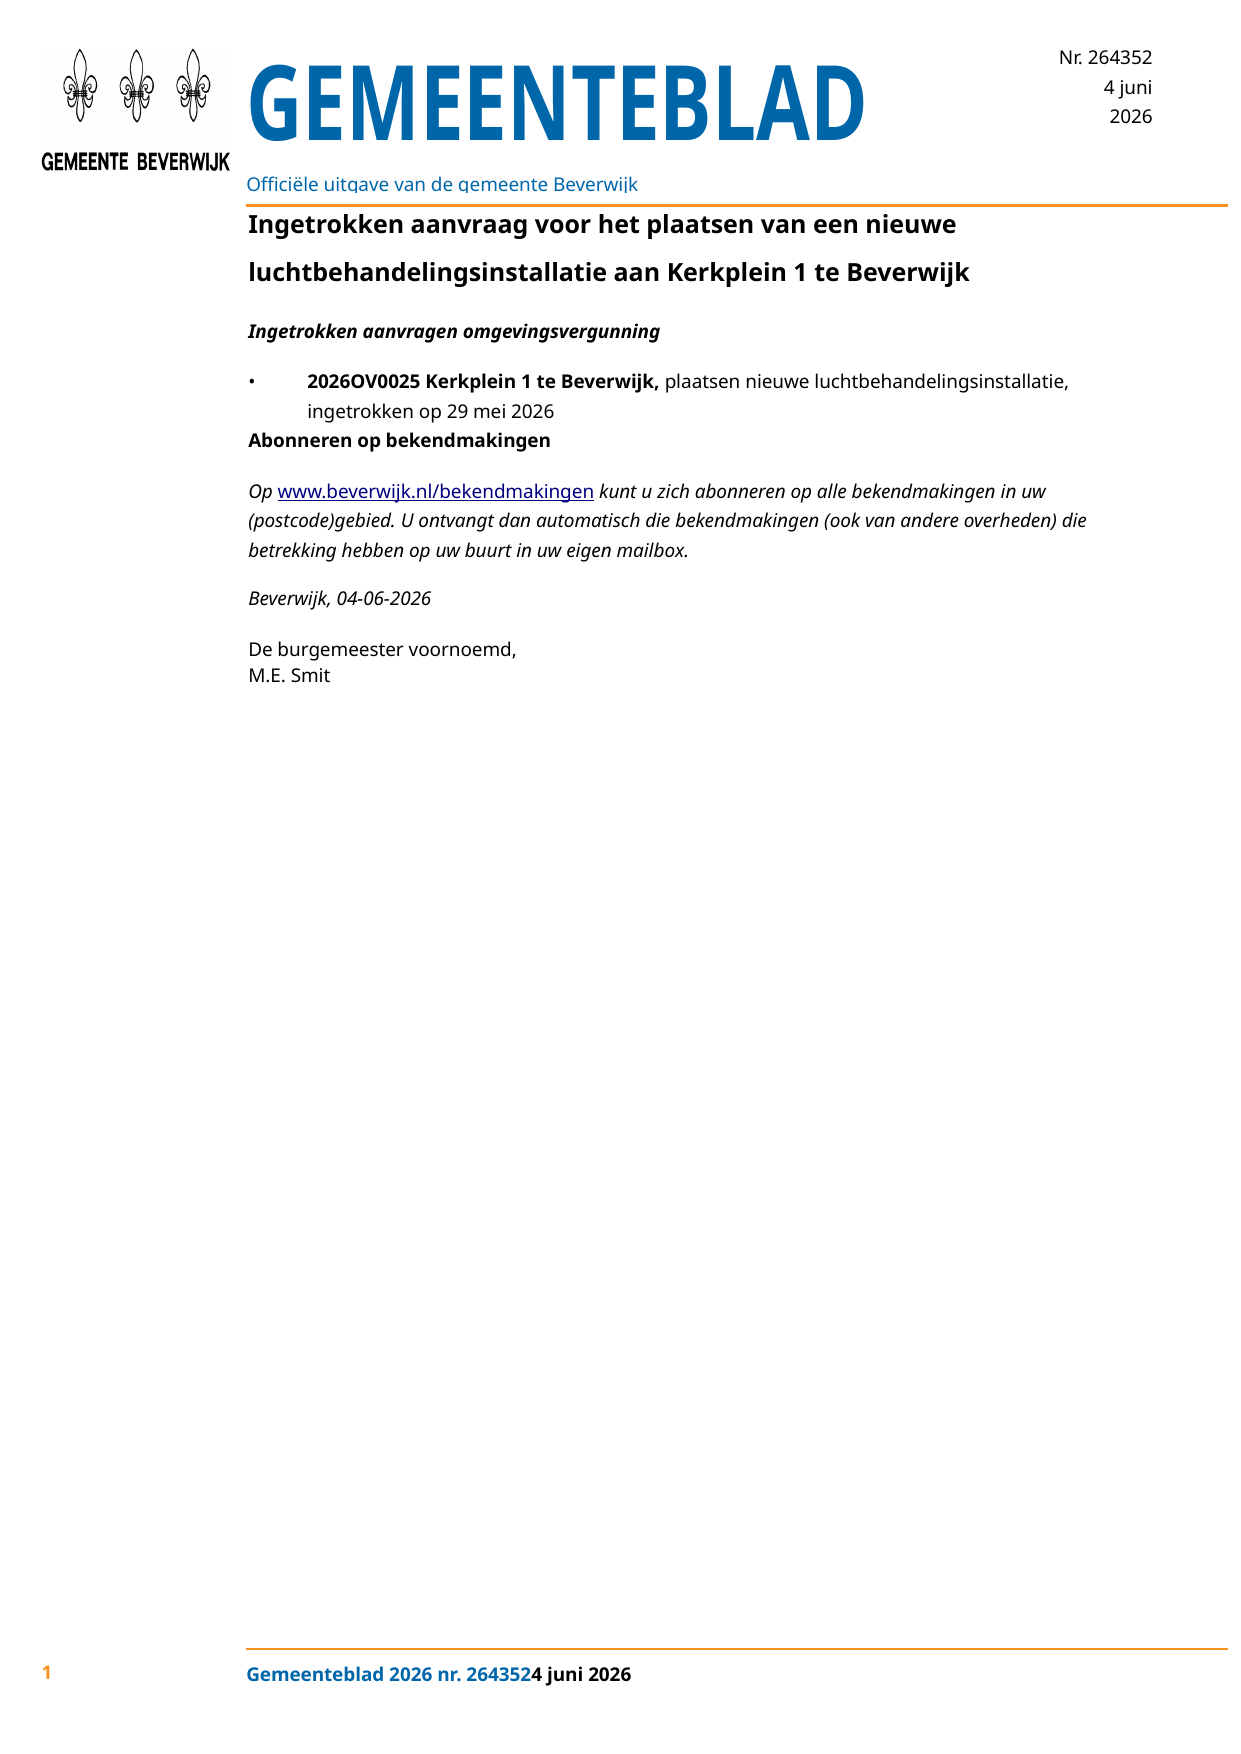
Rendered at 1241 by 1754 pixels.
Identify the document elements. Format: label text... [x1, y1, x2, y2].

picture [41, 47, 231, 172]
text Abonneren op bekendmakingen [248, 427, 1152, 453]
text Ingetrokken aanvragen omgevingsvergunning [248, 318, 1152, 344]
text Op www.beverwijk.nl/bekendmakingen kunt u zich abonneren op alle bekendmakingen in uw (postcode)gebied. U ontvangt dan automatisch die bekendmakingen (ook van andere overheden) die betrekking hebben op uw buurt in uw eigen mailbox. [248, 478, 1152, 563]
list 2026OV0025 Kerkplein 1 te Beverwijk, plaatsen nieuwe luchtbehandelingsinstallatie, ingetrokken op 29 mei 2026 [248, 368, 1152, 424]
text De burgemeester voornoemd, [248, 636, 1152, 662]
text M.E. Smit [248, 662, 1152, 688]
text Ingetrokken aanvraag voor het plaatsen van een nieuwe luchtbehandelingsinstallatie aan Kerkplein 1 te Beverwijk [248, 207, 1152, 288]
text Beverwijk, 04-06-2026 [248, 585, 1152, 611]
